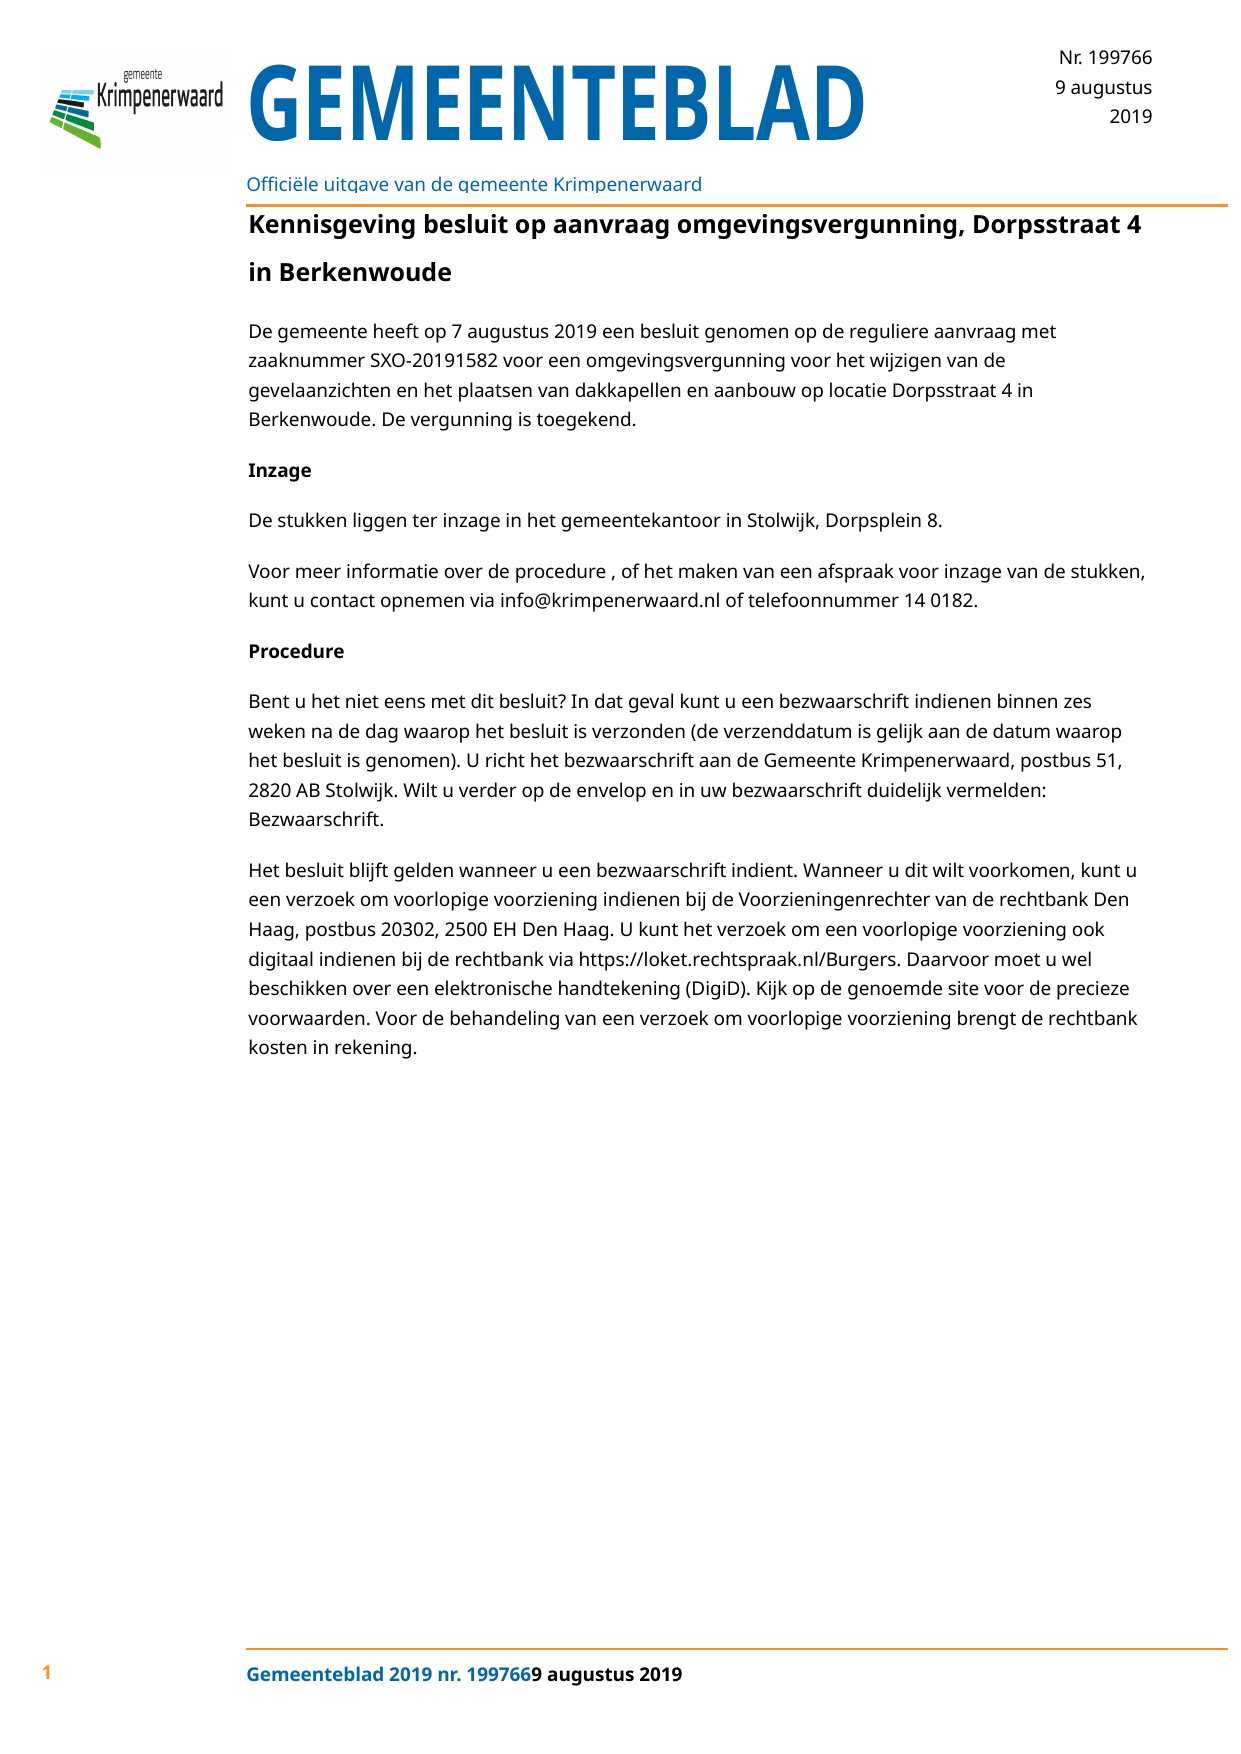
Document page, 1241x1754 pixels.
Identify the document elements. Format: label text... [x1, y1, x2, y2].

text Het besluit blijft gelden wanneer u een bezwaarschrift indient. Wanneer u dit wilt voorkomen, kunt u een verzoek om voorlopige voorziening indienen bij de Voorzieningenrechter van de rechtbank Den Haag, postbus 20302, 2500 EH Den Haag. U kunt het verzoek om een voorlopige voorziening ook digitaal indienen bij de rechtbank via https://loket.rechtspraak.nl/Burgers. Daarvoor moet u wel beschikken over een elektronische handtekening (DigiD). Kijk op de genoemde site voor de precieze voorwaarden. Voor de behandeling van een verzoek om voorlopige voorziening brengt de rechtbank kosten in rekening. [248, 857, 1152, 1060]
text Voor meer informatie over de procedure , of het maken van een afspraak voor inzage van de stukken, kunt u contact opnemen via info@krimpenerwaard.nl of telefoonnummer 14 0182. [248, 558, 1152, 613]
text De gemeente heeft op 7 augustus 2019 een besluit genomen op de reguliere aanvraag met zaaknummer SXO-20191582 voor een omgevingsvergunning voor het wijzigen van de gevelaanzichten en het plaatsen van dakkapellen en aanbouw op locatie Dorpsstraat 4 in Berkenwoude. De vergunning is toegekend. [248, 318, 1152, 432]
text Procedure [248, 638, 1152, 664]
text Kennisgeving besluit op aanvraag omgevingsvergunning, Dorpsstraat 4 in Berkenwoude [248, 207, 1152, 288]
text Bent u het niet eens met dit besluit? In dat geval kunt u een bezwaarschrift indienen binnen zes weken na de dag waarop het besluit is verzonden (de verzenddatum is gelijk aan de datum waarop het besluit is genomen). U richt het bezwaarschrift aan de Gemeente Krimpenerwaard, postbus 51, 2820 AB Stolwijk. Wilt u verder op de envelop en in uw bezwaarschrift duidelijk vermelden: Bezwaarschrift. [248, 688, 1152, 832]
text De stukken liggen ter inzage in het gemeentekantoor in Stolwijk, Dorpsplein 8. [248, 507, 1152, 533]
picture [41, 47, 231, 172]
text Inzage [248, 457, 1152, 483]
